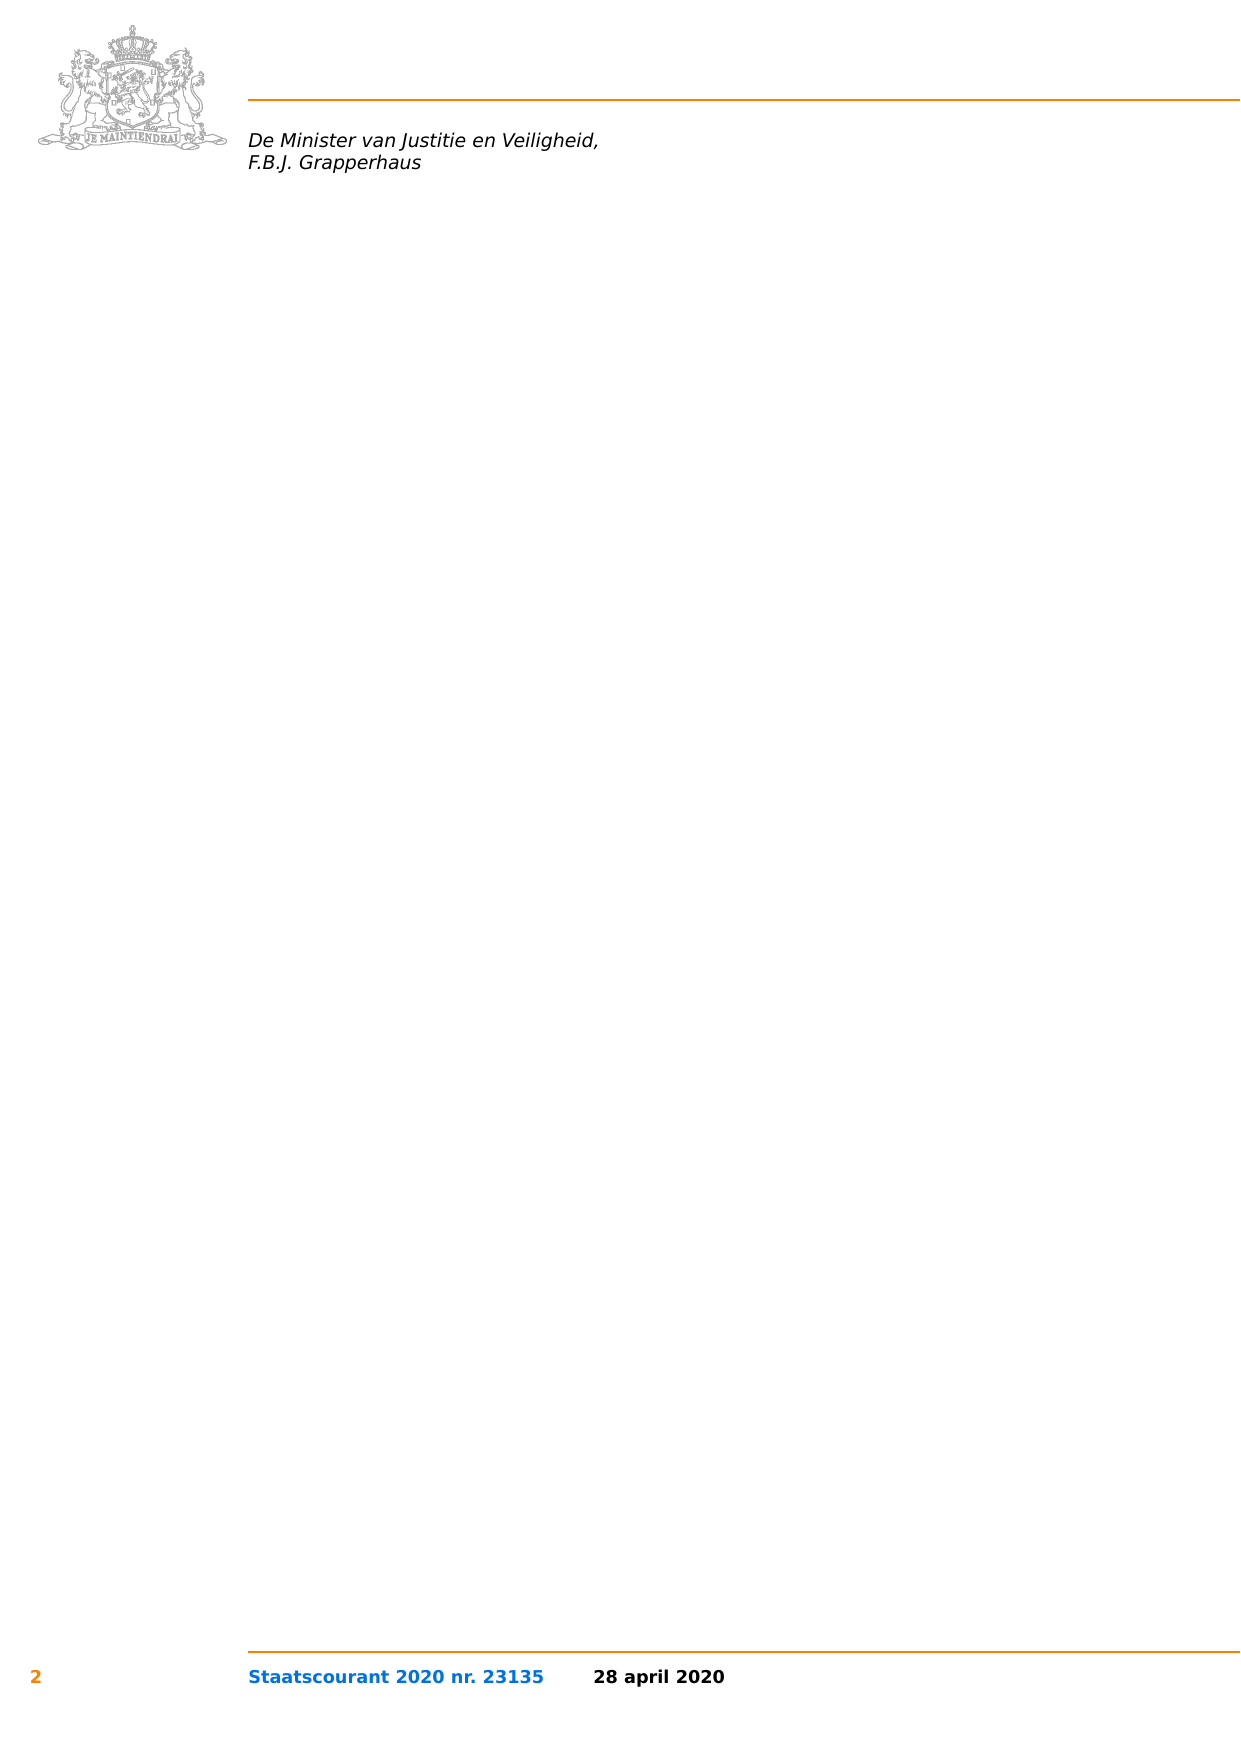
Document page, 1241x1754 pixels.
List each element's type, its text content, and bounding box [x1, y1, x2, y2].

text De Minister van Justitie en Veiligheid, F.B.J. Grapperhaus [248, 130, 1163, 174]
picture [38, 25, 227, 150]
